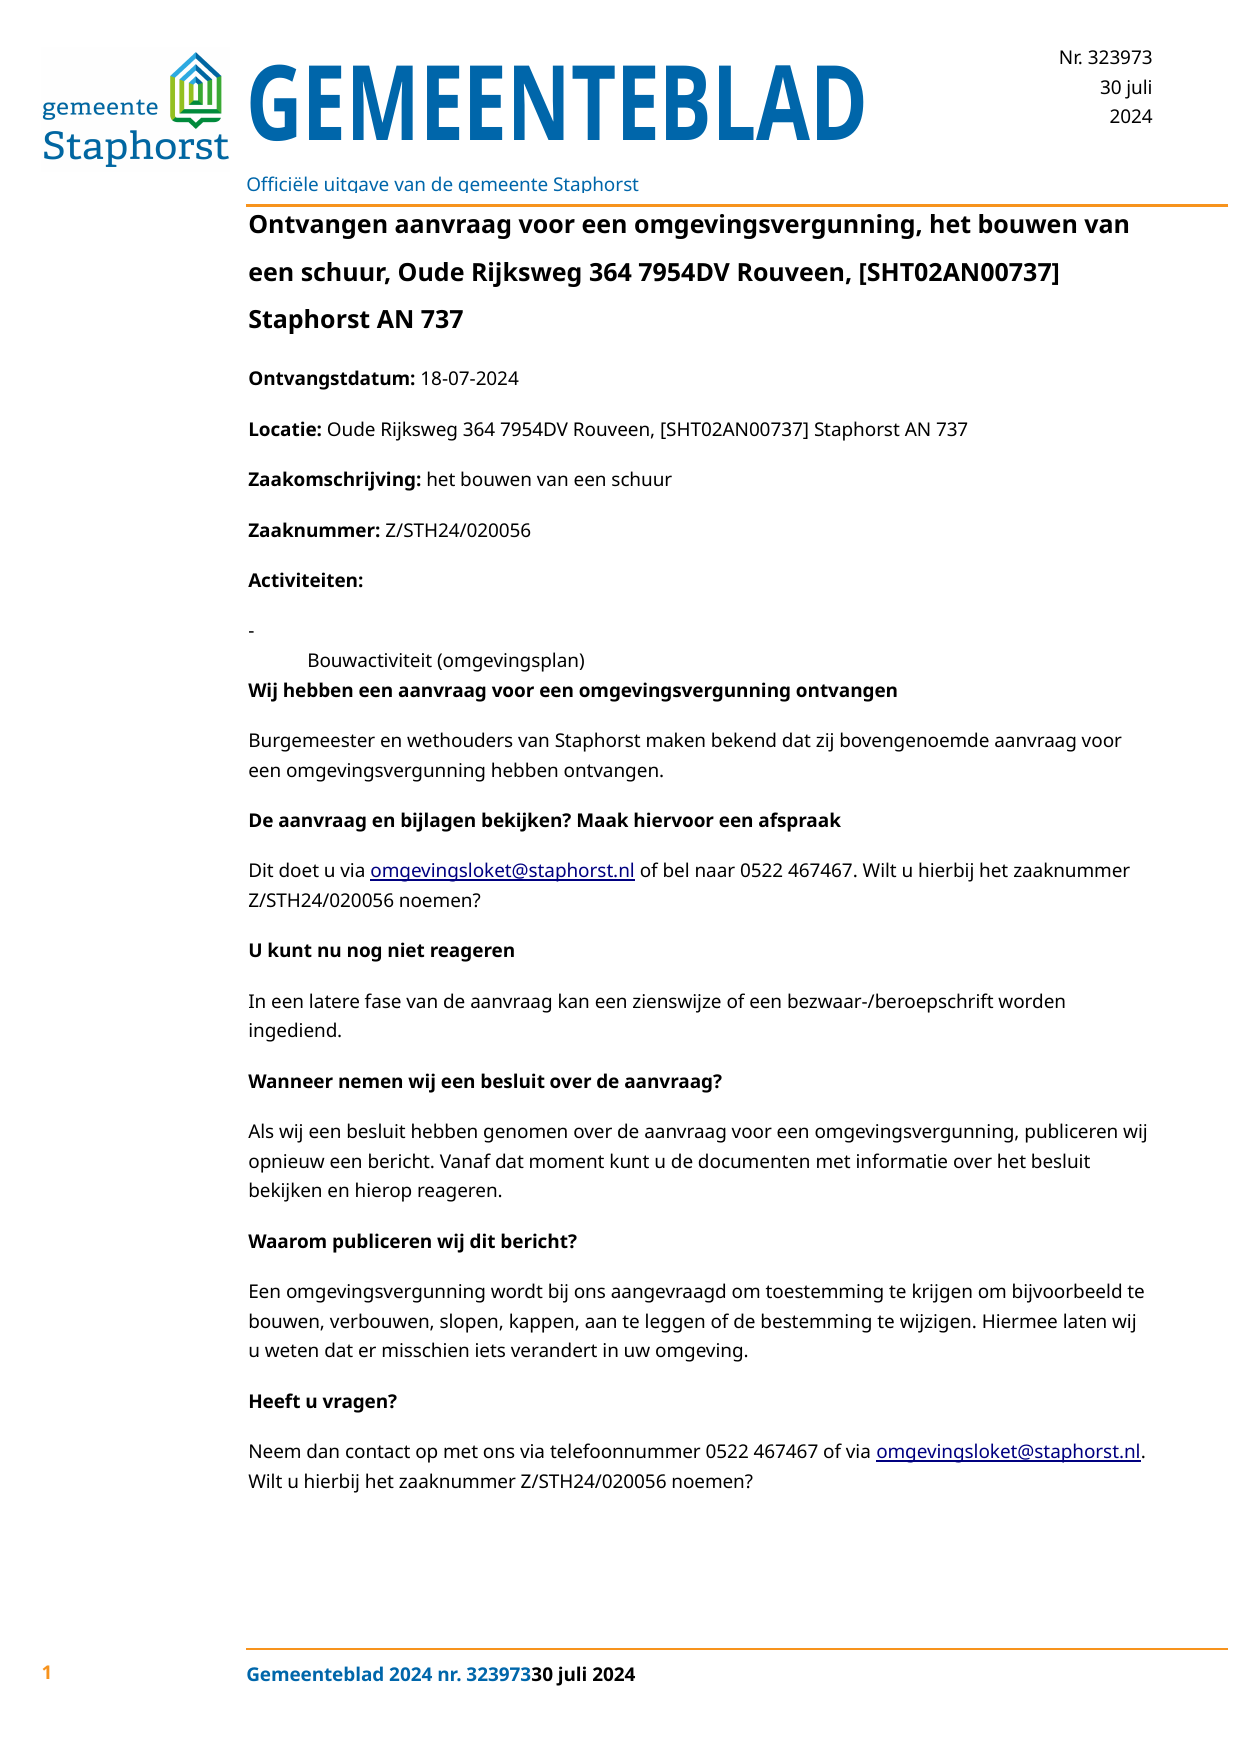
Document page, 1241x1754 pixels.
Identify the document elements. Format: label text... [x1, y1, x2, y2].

text Neem dan contact op met ons via telefoonnummer 0522 467467 of via omgevingsloket@staphorst.nl. Wilt u hierbij het zaaknummer Z/STH24/020056 noemen? [248, 1438, 1152, 1494]
text Ontvangstdatum: 18-07-2024 [248, 366, 1152, 391]
text Als wij een besluit hebben genomen over de aanvraag voor een omgevingsvergunning, publiceren wij opnieuw een bericht. Vanaf dat moment kunt u de documenten met informatie over het besluit bekijken en hierop reageren. [248, 1118, 1152, 1203]
text Dit doet u via omgevingsloket@staphorst.nl of bel naar 0522 467467. Wilt u hierbij het zaaknummer Z/STH24/020056 noemen? [248, 858, 1152, 913]
text Locatie: Oude Rijksweg 364 7954DV Rouveen, [SHT02AN00737] Staphorst AN 737 [248, 416, 1152, 442]
picture [41, 47, 231, 172]
list Bouwactiviteit (omgevingsplan) [248, 647, 1152, 673]
text Zaaknummer: Z/STH24/020056 [248, 517, 1152, 542]
text Activiteiten: [248, 567, 1152, 593]
text Wij hebben een aanvraag voor een omgevingsvergunning ontvangen [248, 677, 1152, 702]
text Zaakomschrijving: het bouwen van een schuur [248, 466, 1152, 492]
text Heeft u vragen? [248, 1388, 1152, 1414]
text Wanneer nemen wij een besluit over de aanvraag? [248, 1068, 1152, 1094]
text Waarom publiceren wij dit bericht? [248, 1228, 1152, 1254]
text De aanvraag en bijlagen bekijken? Maak hiervoor een afspraak [248, 807, 1152, 833]
text Ontvangen aanvraag voor een omgevingsvergunning, het bouwen van een schuur, Oude Rijksweg 364 7954DV Rouveen, [SHT02AN00737] Staphorst AN 737 [248, 207, 1152, 336]
text In een latere fase van de aanvraag kan een zienswijze of een bezwaar-/beroepschrift worden ingediend. [248, 988, 1152, 1043]
text U kunt nu nog niet reageren [248, 938, 1152, 963]
text Een omgevingsvergunning wordt bij ons aangevraagd om toestemming te krijgen om bijvoorbeeld te bouwen, verbouwen, slopen, kappen, aan te leggen of de bestemming te wijzigen. Hiermee laten wij u weten dat er misschien iets verandert in uw omgeving. [248, 1278, 1152, 1363]
text Burgemeester en wethouders van Staphorst maken bekend dat zij bovengenoemde aanvraag voor een omgevingsvergunning hebben ontvangen. [248, 727, 1152, 782]
